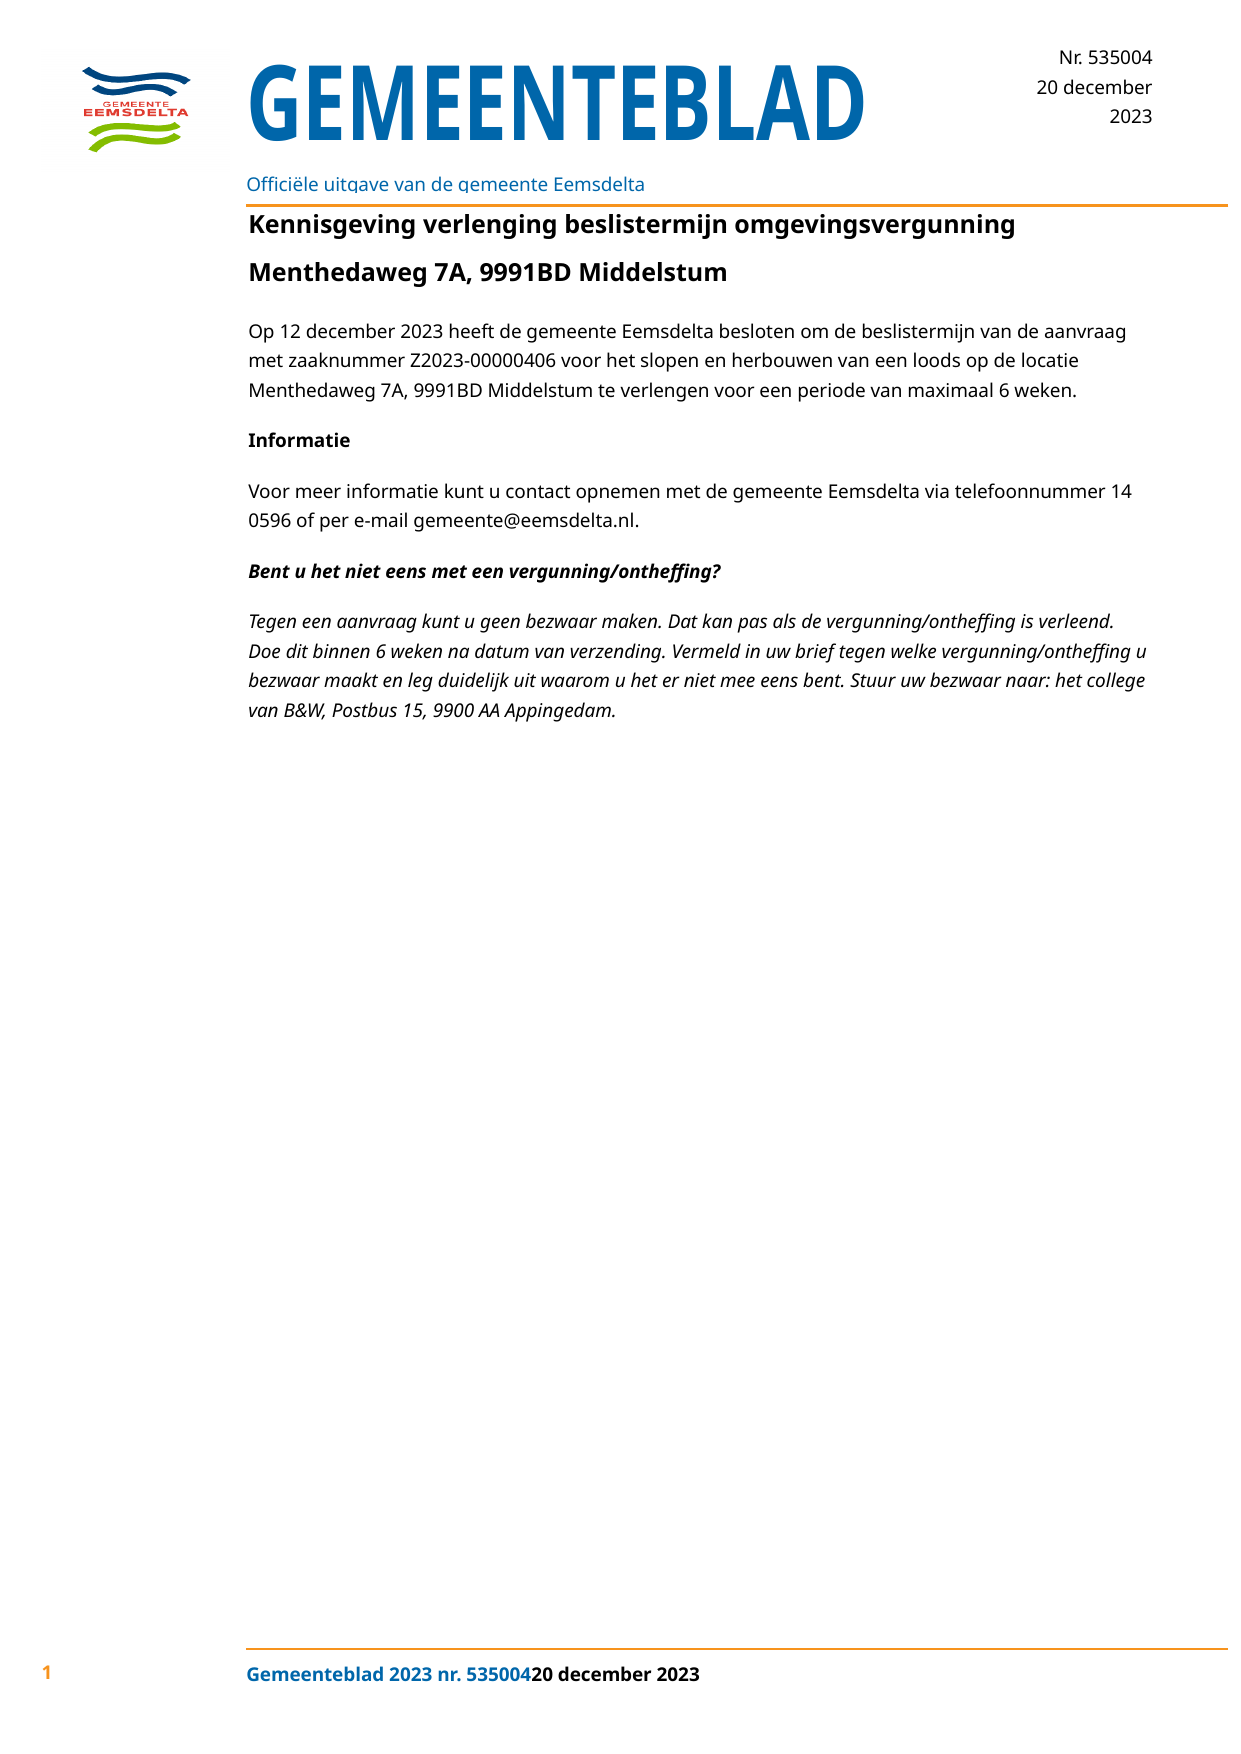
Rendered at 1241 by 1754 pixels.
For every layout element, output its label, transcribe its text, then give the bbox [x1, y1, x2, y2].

text Informatie [248, 427, 1152, 453]
text Kennisgeving verlenging beslistermijn omgevingsvergunning Menthedaweg 7A, 9991BD Middelstum [248, 207, 1152, 288]
picture [41, 47, 231, 172]
text Op 12 december 2023 heeft de gemeente Eemsdelta besloten om de beslistermijn van de aanvraag met zaaknummer Z2023-00000406 voor het slopen en herbouwen van een loods op de locatie Menthedaweg 7A, 9991BD Middelstum te verlengen voor een periode van maximaal 6 weken. [248, 318, 1152, 403]
text Tegen een aanvraag kunt u geen bezwaar maken. Dat kan pas als de vergunning/ontheffing is verleend. Doe dit binnen 6 weken na datum van verzending. Vermeld in uw brief tegen welke vergunning/ontheffing u bezwaar maakt en leg duidelijk uit waarom u het er niet mee eens bent. Stuur uw bezwaar naar: het college van B&W, Postbus 15, 9900 AA Appingedam. [248, 608, 1152, 723]
text Voor meer informatie kunt u contact opnemen met de gemeente Eemsdelta via telefoonnummer 14 0596 of per e-mail gemeente@eemsdelta.nl. [248, 478, 1152, 533]
text Bent u het niet eens met een vergunning/ontheffing? [248, 558, 1152, 584]
